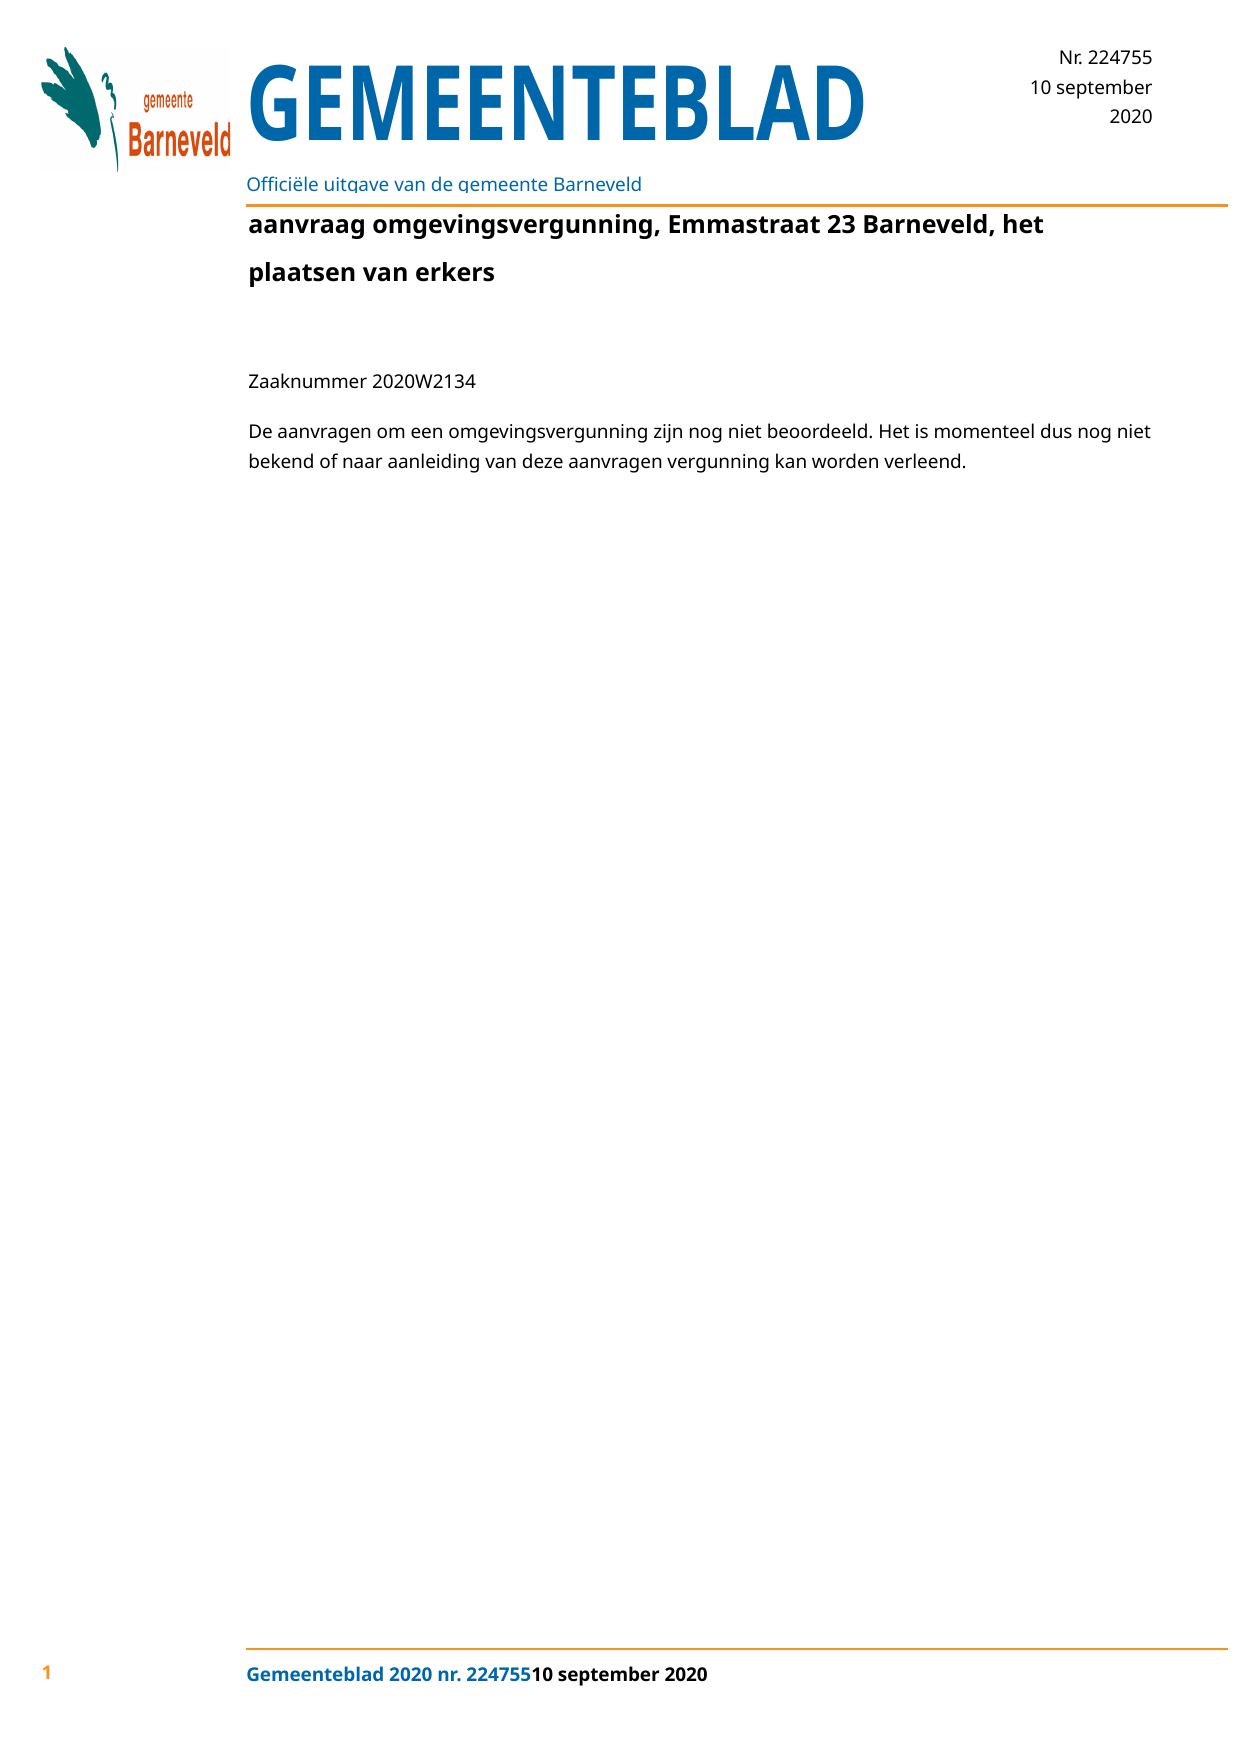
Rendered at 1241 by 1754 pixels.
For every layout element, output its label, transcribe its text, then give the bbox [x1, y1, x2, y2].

text De aanvragen om een omgevingsvergunning zijn nog niet beoordeeld. Het is momenteel dus nog niet bekend of naar aanleiding van deze aanvragen vergunning kan worden verleend. [248, 419, 1152, 474]
text aanvraag omgevingsvergunning, Emmastraat 23 Barneveld, het plaatsen van erkers [248, 207, 1152, 288]
picture [41, 47, 231, 172]
text Zaaknummer 2020W2134 [248, 368, 1152, 394]
